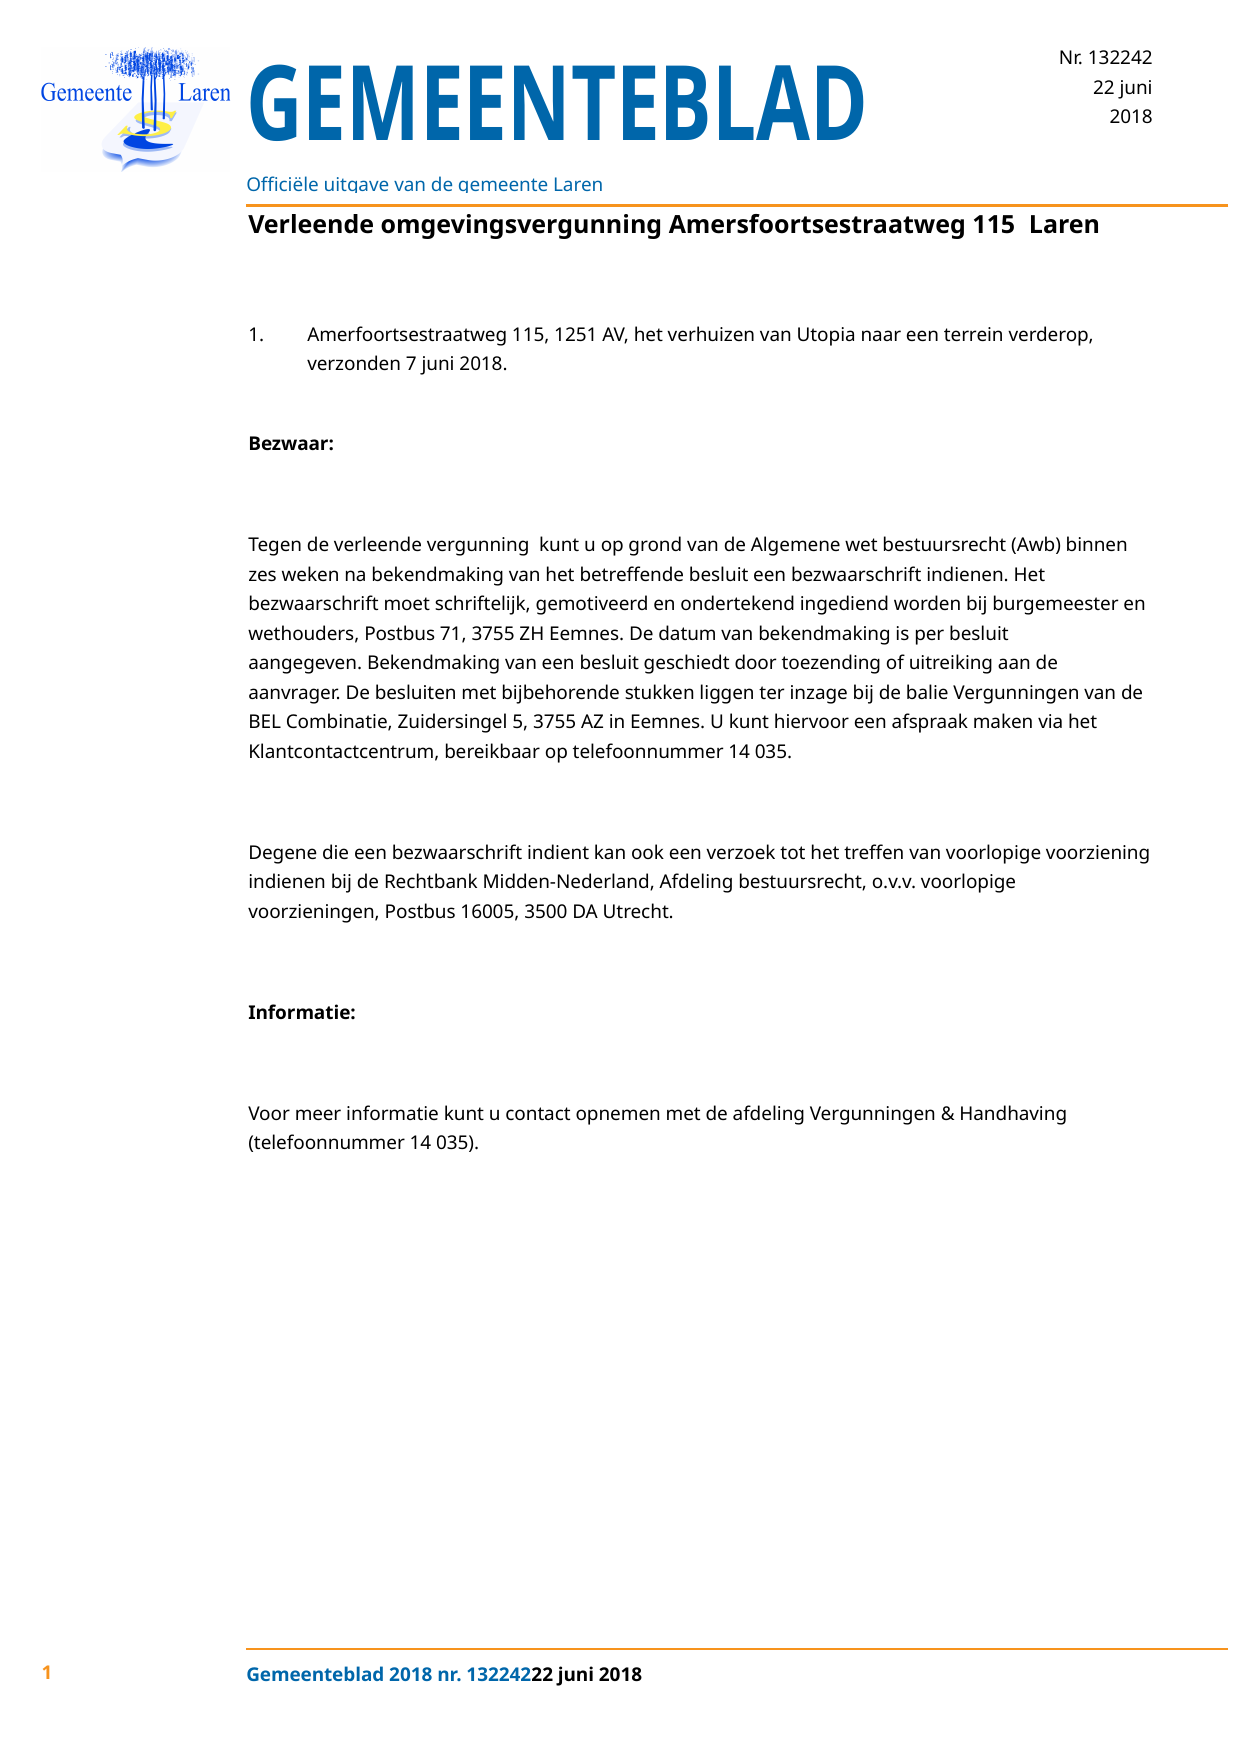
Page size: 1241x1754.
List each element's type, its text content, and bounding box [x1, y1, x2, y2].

picture [41, 47, 231, 172]
list Amerfoortsestraatweg 115, 1251 AV, het verhuizen van Utopia naar een terrein verderop, verzonden 7 juni 2018. [248, 321, 1152, 376]
text Degene die een bezwaarschrift indient kan ook een verzoek tot het treffen van voorlopige voorziening indienen bij de Rechtbank Midden-Nederland, Afdeling bestuursrecht, o.v.v. voorlopige voorzieningen, Postbus 16005, 3500 DA Utrecht. [248, 839, 1152, 924]
text Voor meer informatie kunt u contact opnemen met de afdeling Vergunningen & Handhaving (telefoonnummer 14 035). [248, 1100, 1152, 1155]
text Bezwaar: [248, 430, 1152, 456]
text Tegen de verleende vergunning kunt u op grond van de Algemene wet bestuursrecht (Awb) binnen zes weken na bekendmaking van het betreffende besluit een bezwaarschrift indienen. Het bezwaarschrift moet schriftelijk, gemotiveerd en ondertekend ingediend worden bij burgemeester en wethouders, Postbus 71, 3755 ZH Eemnes. De datum van bekendmaking is per besluit aangegeven. Bekendmaking van een besluit geschiedt door toezending of uitreiking aan de aanvrager. De besluiten met bijbehorende stukken liggen ter inzage bij de balie Vergunningen van de BEL Combinatie, Zuidersingel 5, 3755 AZ in Eemnes. U kunt hiervoor een afspraak maken via het Klantcontactcentrum, bereikbaar op telefoonnummer 14 035. [248, 531, 1152, 764]
text Verleende omgevingsvergunning Amersfoortsestraatweg 115 Laren [248, 207, 1152, 241]
text Informatie: [248, 999, 1152, 1025]
